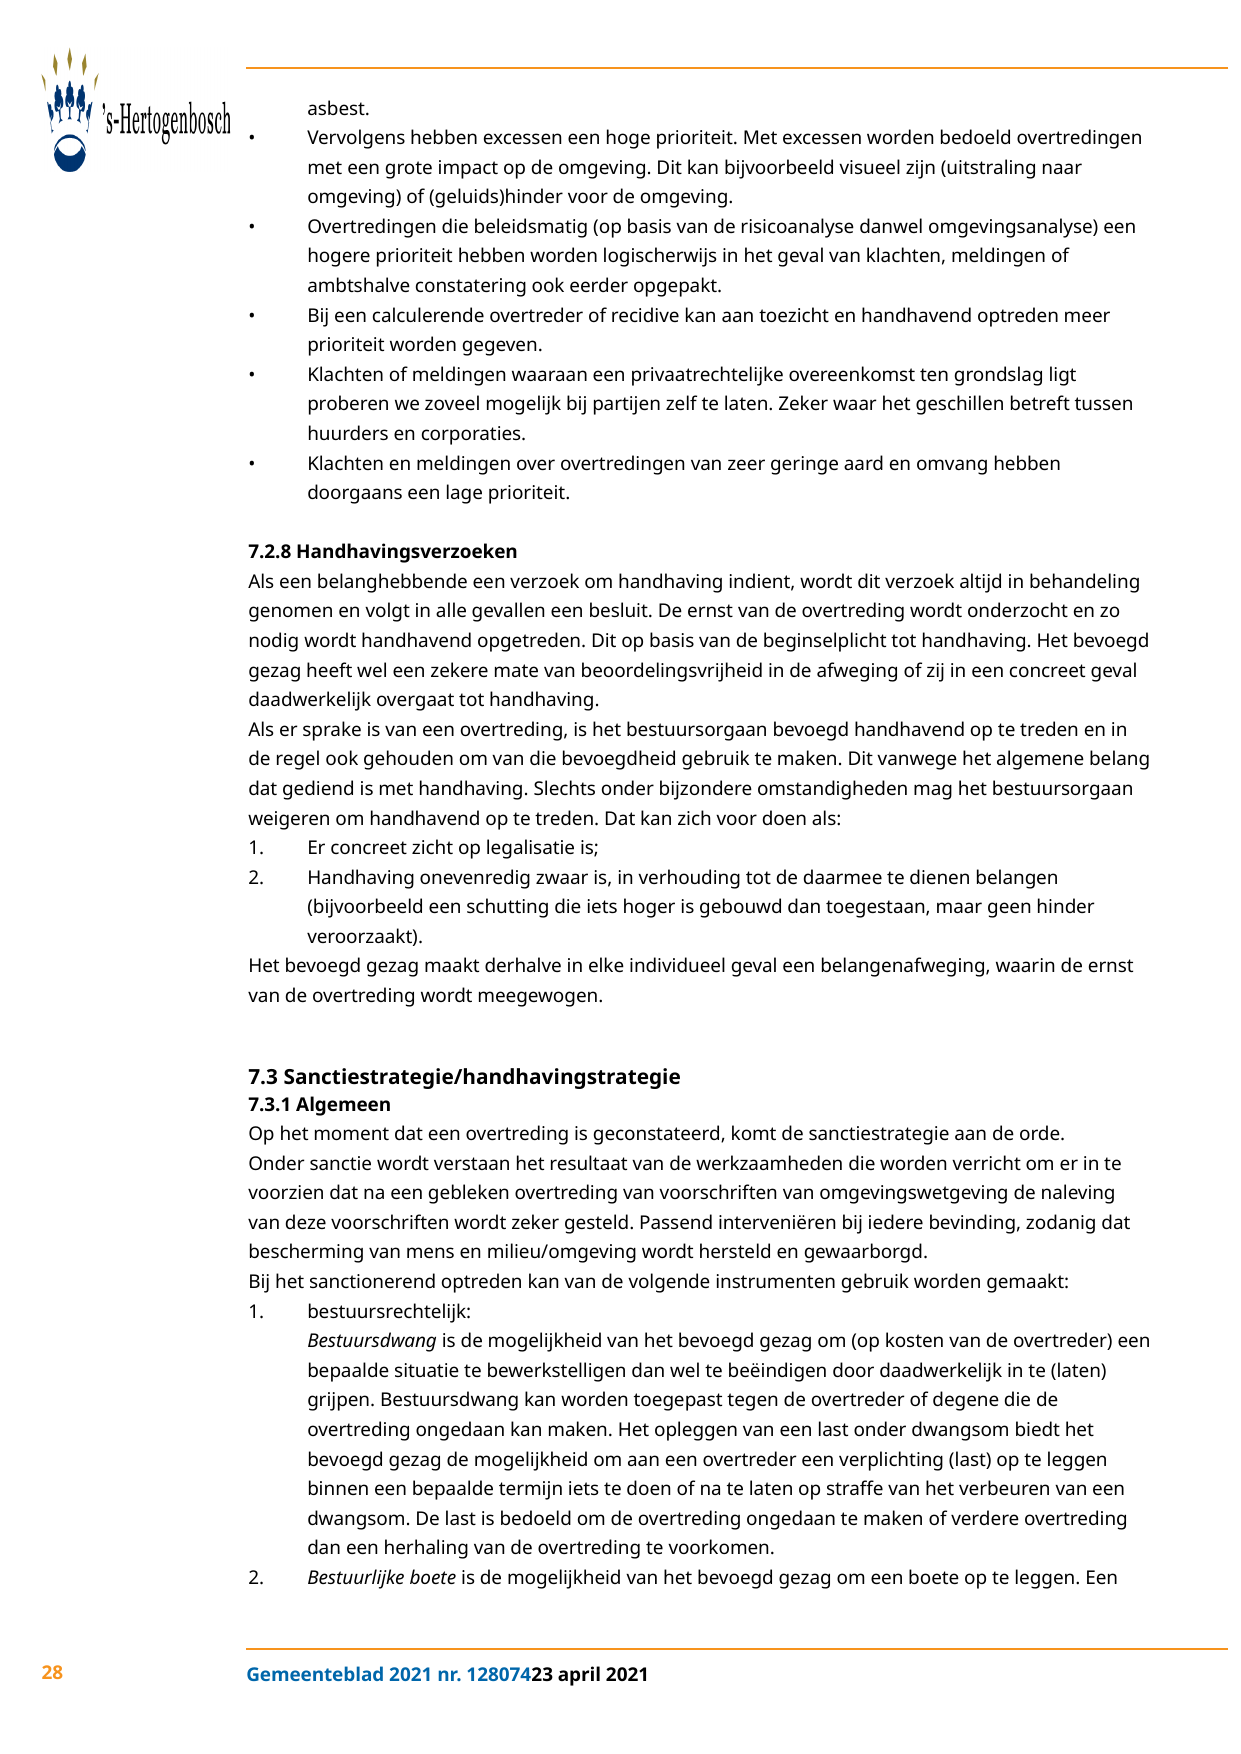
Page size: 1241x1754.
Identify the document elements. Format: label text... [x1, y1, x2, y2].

text Op het moment dat een overtreding is geconstateerd, komt de sanctiestrategie aan de orde. [248, 1120, 1152, 1146]
list Vervolgens hebben excessen een hoge prioriteit. Met excessen worden bedoeld overtredingen met een grote impact op de omgeving. Dit kan bijvoorbeeld visueel zijn (uitstraling naar omgeving) of (geluids)hinder voor de omgeving. [248, 124, 1152, 209]
text 7.3 Sanctiestrategie/handhavingstrategie [248, 1062, 1152, 1091]
list bestuursrechtelijk: [248, 1298, 1152, 1323]
list Bij een calculerende overtreder of recidive kan aan toezicht en handhavend optreden meer prioriteit worden gegeven. [248, 302, 1152, 357]
list Klachten en meldingen over overtredingen van zeer geringe aard en omvang hebben doorgaans een lage prioriteit. [248, 450, 1152, 505]
text Als een belanghebbende een verzoek om handhaving indient, wordt dit verzoek altijd in behandeling genomen en volgt in alle gevallen een besluit. De ernst van de overtreding wordt onderzocht en zo nodig wordt handhavend opgetreden. Dit op basis van de beginselplicht tot handhaving. Het bevoegd gezag heeft wel een zekere mate van beoordelingsvrijheid in de afweging of zij in een concreet geval daadwerkelijk overgaat tot handhaving. [248, 568, 1152, 712]
list Er concreet zicht op legalisatie is; [248, 834, 1152, 860]
list asbest. [248, 95, 1152, 121]
text Bij het sanctionerend optreden kan van de volgende instrumenten gebruik worden gemaakt: [248, 1268, 1152, 1294]
picture [41, 47, 231, 172]
list Overtredingen die beleidsmatig (op basis van de risicoanalyse danwel omgevingsanalyse) een hogere prioriteit hebben worden logischerwijs in het geval van klachten, meldingen of ambtshalve constatering ook eerder opgepakt. [248, 213, 1152, 298]
list Klachten of meldingen waaraan een privaatrechtelijke overeenkomst ten grondslag ligt proberen we zoveel mogelijk bij partijen zelf te laten. Zeker waar het geschillen betreft tussen huurders en corporaties. [248, 361, 1152, 446]
text 7.3.1 Algemeen [248, 1091, 1152, 1116]
list Bestuurlijke boete is de mogelijkheid van het bevoegd gezag om een boete op te leggen. Een [248, 1564, 1152, 1590]
list Bestuursdwang is de mogelijkheid van het bevoegd gezag om (op kosten van de overtreder) een bepaalde situatie te bewerkstelligen dan wel te beëindigen door daadwerkelijk in te (laten) grijpen. Bestuursdwang kan worden toegepast tegen de overtreder of degene die de overtreding ongedaan kan maken. Het opleggen van een last onder dwangsom biedt het bevoegd gezag de mogelijkheid om aan een overtreder een verplichting (last) op te leggen binnen een bepaalde termijn iets te doen of na te laten op straffe van het verbeuren van een dwangsom. De last is bedoeld om de overtreding ongedaan te maken of verdere overtreding dan een herhaling van de overtreding te voorkomen. [248, 1327, 1152, 1560]
list Handhaving onevenredig zwaar is, in verhouding tot de daarmee te dienen belangen (bijvoorbeeld een schutting die iets hoger is gebouwd dan toegestaan, maar geen hinder veroorzaakt). [248, 864, 1152, 949]
text Onder sanctie wordt verstaan het resultaat van de werkzaamheden die worden verricht om er in te voorzien dat na een gebleken overtreding van voorschriften van omgevingswetgeving de naleving van deze voorschriften wordt zeker gesteld. Passend interveniëren bij iedere bevinding, zodanig dat bescherming van mens en milieu/omgeving wordt hersteld en gewaarborgd. [248, 1150, 1152, 1264]
text Als er sprake is van een overtreding, is het bestuursorgaan bevoegd handhavend op te treden en in de regel ook gehouden om van die bevoegdheid gebruik te maken. Dit vanwege het algemene belang dat gediend is met handhaving. Slechts onder bijzondere omstandigheden mag het bestuursorgaan weigeren om handhavend op te treden. Dat kan zich voor doen als: [248, 716, 1152, 831]
text 7.2.8 Handhavingsverzoeken [248, 538, 1152, 564]
text Het bevoegd gezag maakt derhalve in elke individueel geval een belangenafweging, waarin de ernst van de overtreding wordt meegewogen. [248, 953, 1152, 1008]
